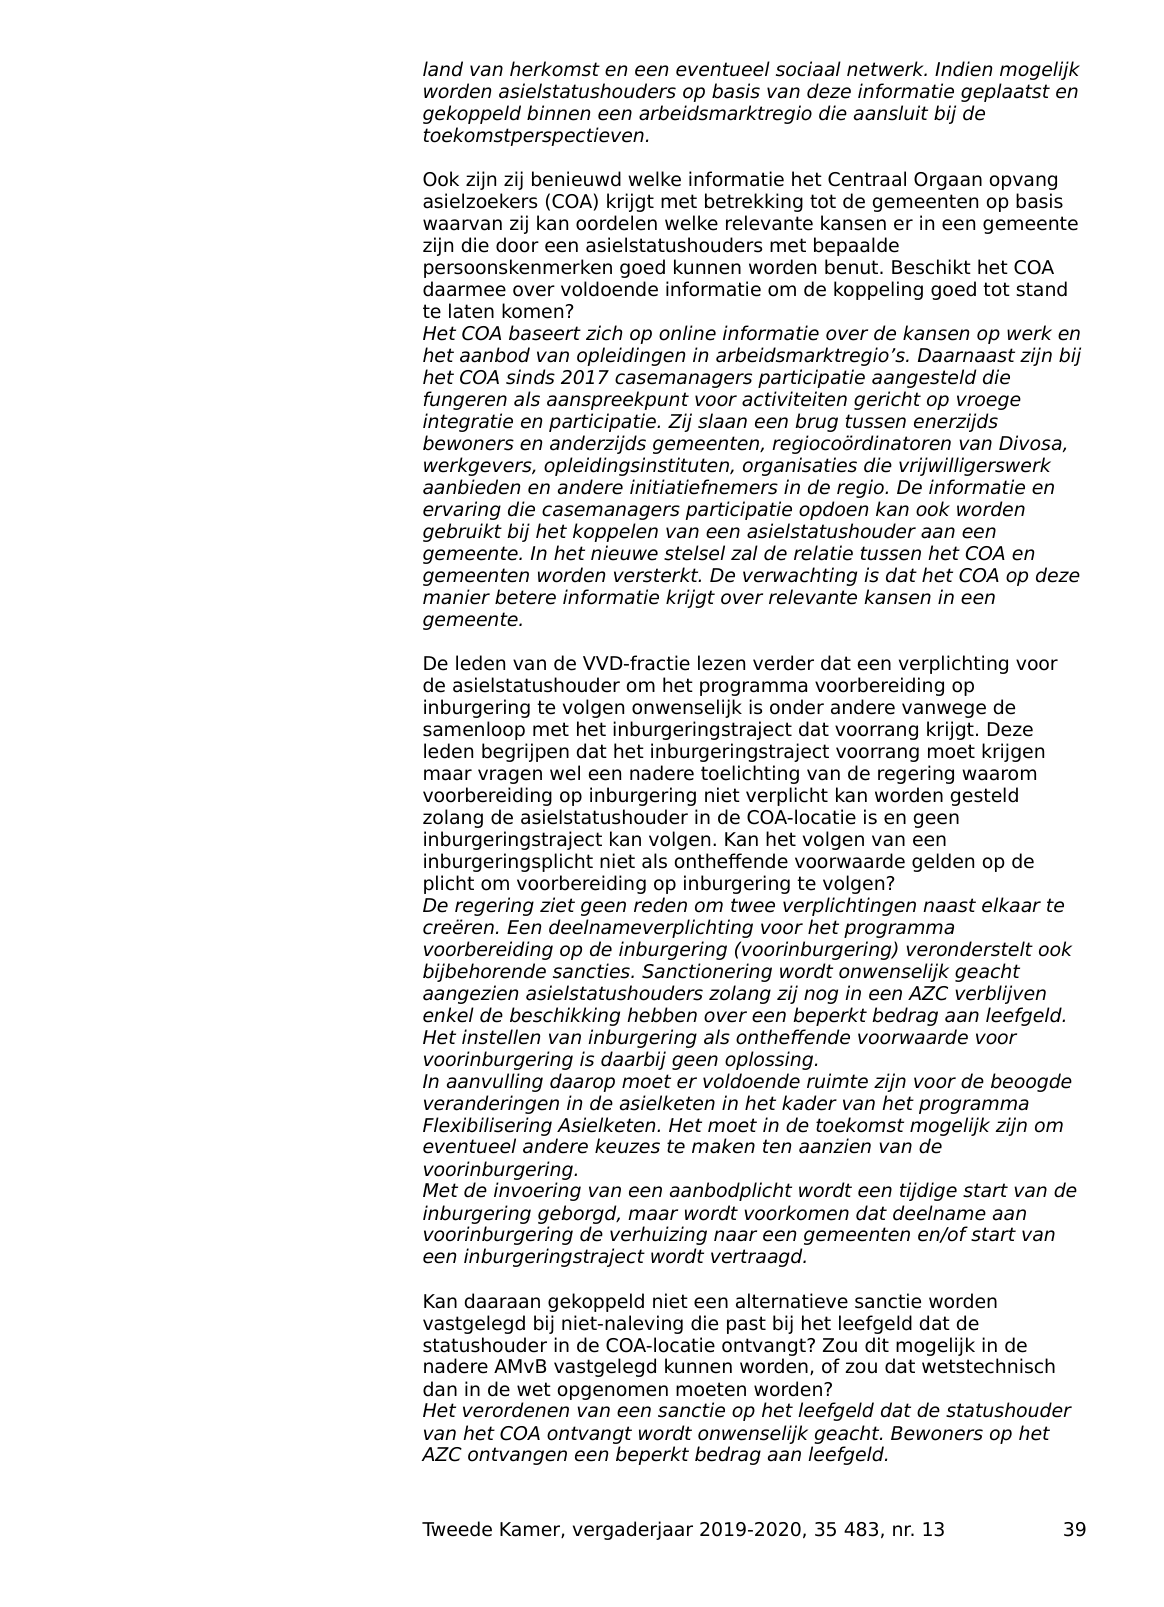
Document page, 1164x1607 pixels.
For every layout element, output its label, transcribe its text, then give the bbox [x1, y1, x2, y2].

text Met de invoering van een aanbodplicht wordt een tijdige start van de inburgering geborgd, maar wordt voorkomen dat deelname aan voorinburgering de verhuizing naar een gemeenten en/of start van een inburgeringstraject wordt vertraagd. [422, 1180, 1087, 1268]
text Het verordenen van een sanctie op het leefgeld dat de statushouder van het COA ontvangt wordt onwenselijk geacht. Bewoners op het AZC ontvangen een beperkt bedrag aan leefgeld. [422, 1400, 1087, 1466]
text Het COA baseert zich op online informatie over de kansen op werk en het aanbod van opleidingen in arbeidsmarktregio’s. Daarnaast zijn bij het COA sinds 2017 casemanagers participatie aangesteld die fungeren als aanspreekpunt voor activiteiten gericht op vroege integratie en participatie. Zij slaan een brug tussen enerzijds bewoners en anderzijds gemeenten, regiocoördinatoren van Divosa, werkgevers, opleidingsinstituten, organisaties die vrijwilligerswerk aanbieden en andere initiatiefnemers in de regio. De informatie en ervaring die casemanagers participatie opdoen kan ook worden gebruikt bij het koppelen van een asielstatushouder aan een gemeente. In het nieuwe stelsel zal de relatie tussen het COA en gemeenten worden versterkt. De verwachting is dat het COA op deze manier betere informatie krijgt over relevante kansen in een gemeente. [422, 323, 1087, 631]
text land van herkomst en een eventueel sociaal netwerk. Indien mogelijk worden asielstatushouders op basis van deze informatie geplaatst en gekoppeld binnen een arbeidsmarktregio die aansluit bij de toekomstperspectieven. [422, 59, 1087, 147]
text De regering ziet geen reden om twee verplichtingen naast elkaar te creëren. Een deelnameverplichting voor het programma voorbereiding op de inburgering (voorinburgering) veronderstelt ook bijbehorende sancties. Sanctionering wordt onwenselijk geacht aangezien asielstatushouders zolang zij nog in een AZC verblijven enkel de beschikking hebben over een beperkt bedrag aan leefgeld. Het instellen van inburgering als ontheffende voorwaarde voor voorinburgering is daarbij geen oplossing. [422, 895, 1087, 1071]
text Ook zijn zij benieuwd welke informatie het Centraal Orgaan opvang asielzoekers (COA) krijgt met betrekking tot de gemeenten op basis waarvan zij kan oordelen welke relevante kansen er in een gemeente zijn die door een asielstatushouders met bepaalde persoonskenmerken goed kunnen worden benut. Beschikt het COA daarmee over voldoende informatie om de koppeling goed tot stand te laten komen? [422, 169, 1087, 323]
text De leden van de VVD-fractie lezen verder dat een verplichting voor de asielstatushouder om het programma voorbereiding op inburgering te volgen onwenselijk is onder andere vanwege de samenloop met het inburgeringstraject dat voorrang krijgt. Deze leden begrijpen dat het inburgeringstraject voorrang moet krijgen maar vragen wel een nadere toelichting van de regering waarom voorbereiding op inburgering niet verplicht kan worden gesteld zolang de asielstatushouder in de COA-locatie is en geen inburgeringstraject kan volgen. Kan het volgen van een inburgeringsplicht niet als ontheffende voorwaarde gelden op de plicht om voorbereiding op inburgering te volgen? [422, 653, 1087, 895]
text In aanvulling daarop moet er voldoende ruimte zijn voor de beoogde veranderingen in de asielketen in het kader van het programma Flexibilisering Asielketen. Het moet in de toekomst mogelijk zijn om eventueel andere keuzes te maken ten aanzien van de voorinburgering. [422, 1071, 1087, 1180]
text Kan daaraan gekoppeld niet een alternatieve sanctie worden vastgelegd bij niet-naleving die past bij het leefgeld dat de statushouder in de COA-locatie ontvangt? Zou dit mogelijk in de nadere AMvB vastgelegd kunnen worden, of zou dat wetstechnisch dan in de wet opgenomen moeten worden? [422, 1291, 1087, 1400]
